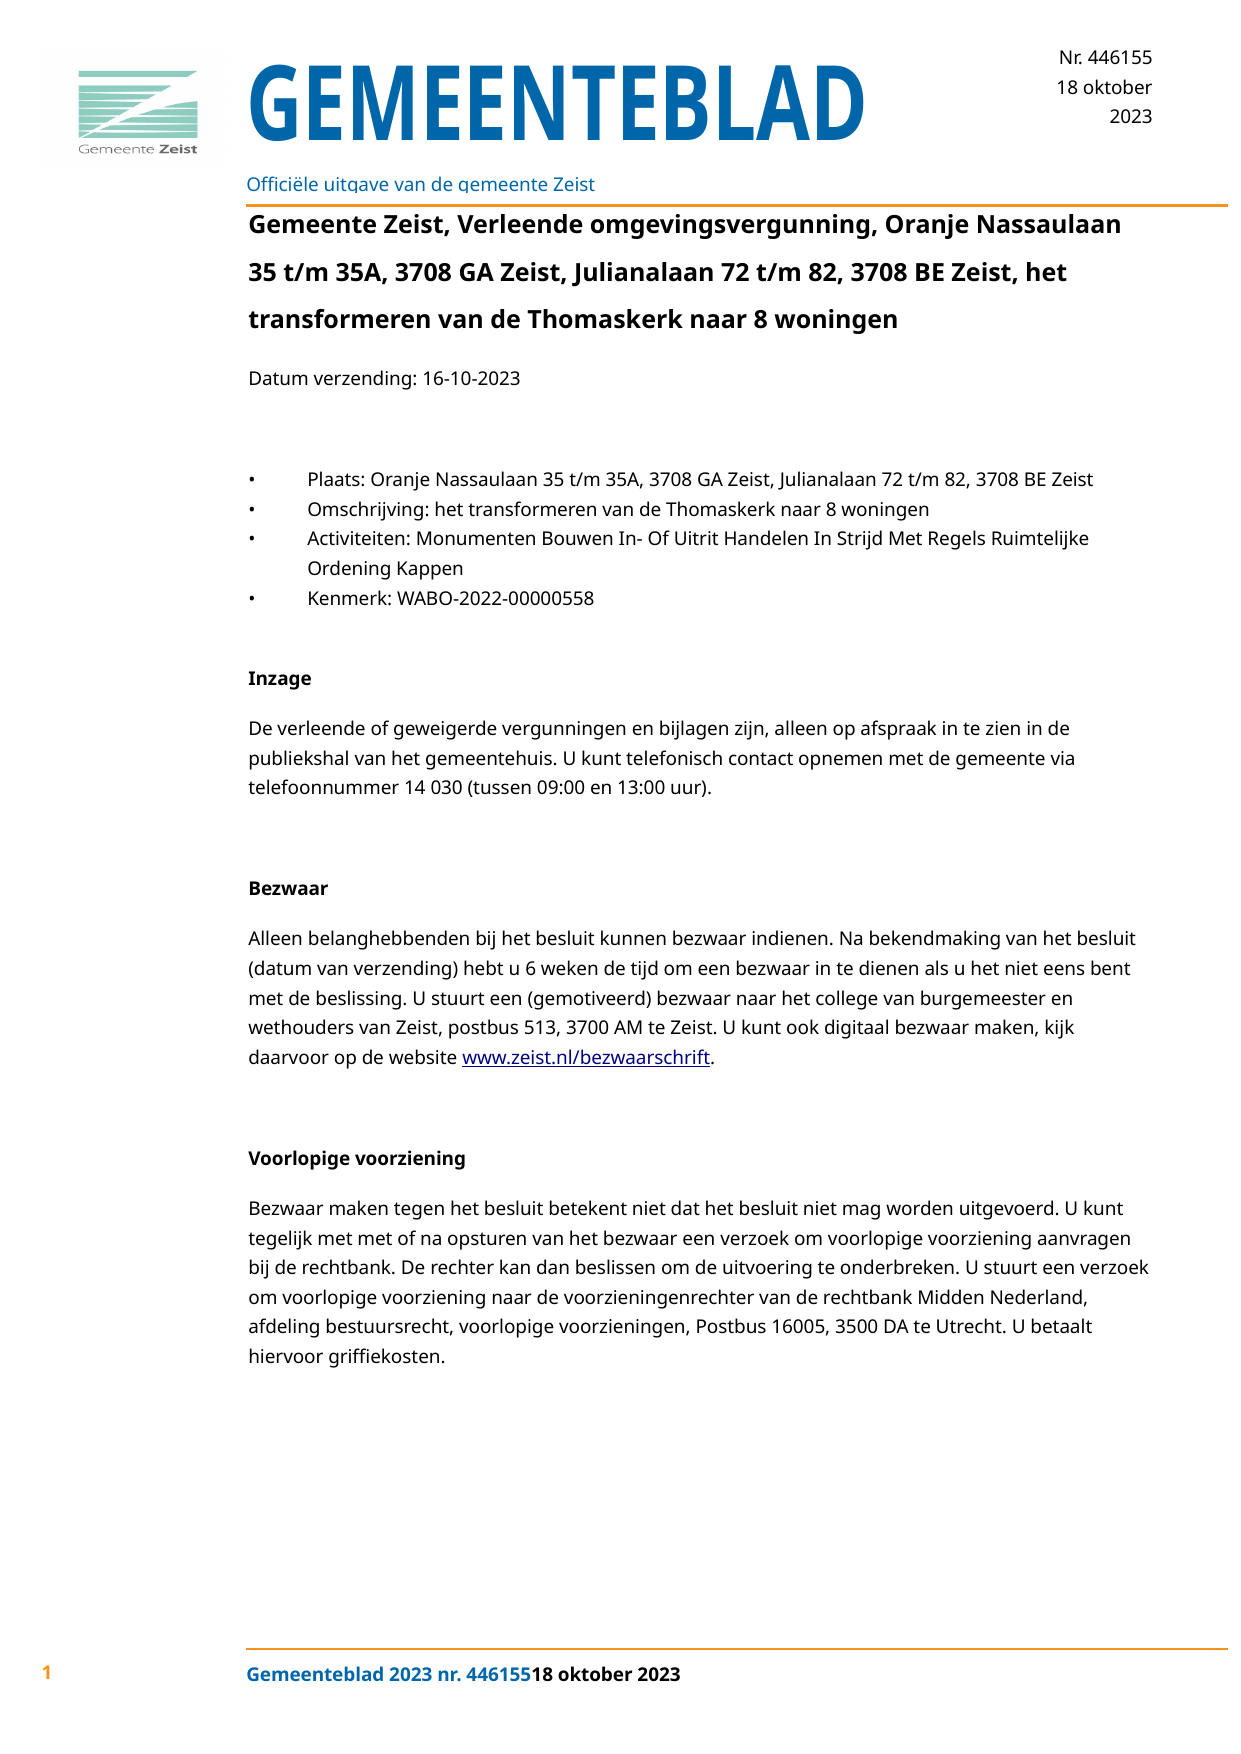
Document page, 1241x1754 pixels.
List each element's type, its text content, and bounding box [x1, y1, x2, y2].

text Alleen belanghebbenden bij het besluit kunnen bezwaar indienen. Na bekendmaking van het besluit (datum van verzending) hebt u 6 weken de tijd om een bezwaar in te dienen als u het niet eens bent met de beslissing. U stuurt een (gemotiveerd) bezwaar naar het college van burgemeester en wethouders van Zeist, postbus 513, 3700 AM te Zeist. U kunt ook digitaal bezwaar maken, kijk daarvoor op de website www.zeist.nl/bezwaarschrift. [248, 926, 1152, 1069]
text De verleende of geweigerde vergunningen en bijlagen zijn, alleen op afspraak in te zien in de publiekshal van het gemeentehuis. U kunt telefonisch contact opnemen met de gemeente via telefoonnummer 14 030 (tussen 09:00 en 13:00 uur). [248, 715, 1152, 800]
list Plaats: Oranje Nassaulaan 35 t/m 35A, 3708 GA Zeist, Julianalaan 72 t/m 82, 3708 BE Zeist [248, 466, 1152, 492]
list Omschrijving: het transformeren van de Thomaskerk naar 8 woningen [248, 496, 1152, 522]
list Kenmerk: WABO-2022-00000558 [248, 585, 1152, 610]
text Bezwaar maken tegen het besluit betekent niet dat het besluit niet mag worden uitgevoerd. U kunt tegelijk met met of na opsturen van het bezwaar een verzoek om voorlopige voorziening aanvragen bij de rechtbank. De rechter kan dan beslissen om de uitvoering te onderbreken. U stuurt een verzoek om voorlopige voorziening naar de voorzieningenrechter van de rechtbank Midden Nederland, afdeling bestuursrecht, voorlopige voorzieningen, Postbus 16005, 3500 DA te Utrecht. U betaalt hiervoor griffiekosten. [248, 1195, 1152, 1369]
text Voorlopige voorziening [248, 1145, 1152, 1170]
list Activiteiten: Monumenten Bouwen In- Of Uitrit Handelen In Strijd Met Regels Ruimtelijke Ordening Kappen [248, 526, 1152, 581]
text Datum verzending: 16-10-2023 [248, 366, 1152, 391]
picture [41, 47, 231, 172]
text Gemeente Zeist, Verleende omgevingsvergunning, Oranje Nassaulaan 35 t/m 35A, 3708 GA Zeist, Julianalaan 72 t/m 82, 3708 BE Zeist, het transformeren van de Thomaskerk naar 8 woningen [248, 207, 1152, 336]
text Bezwaar [248, 875, 1152, 901]
text Inzage [248, 665, 1152, 690]
